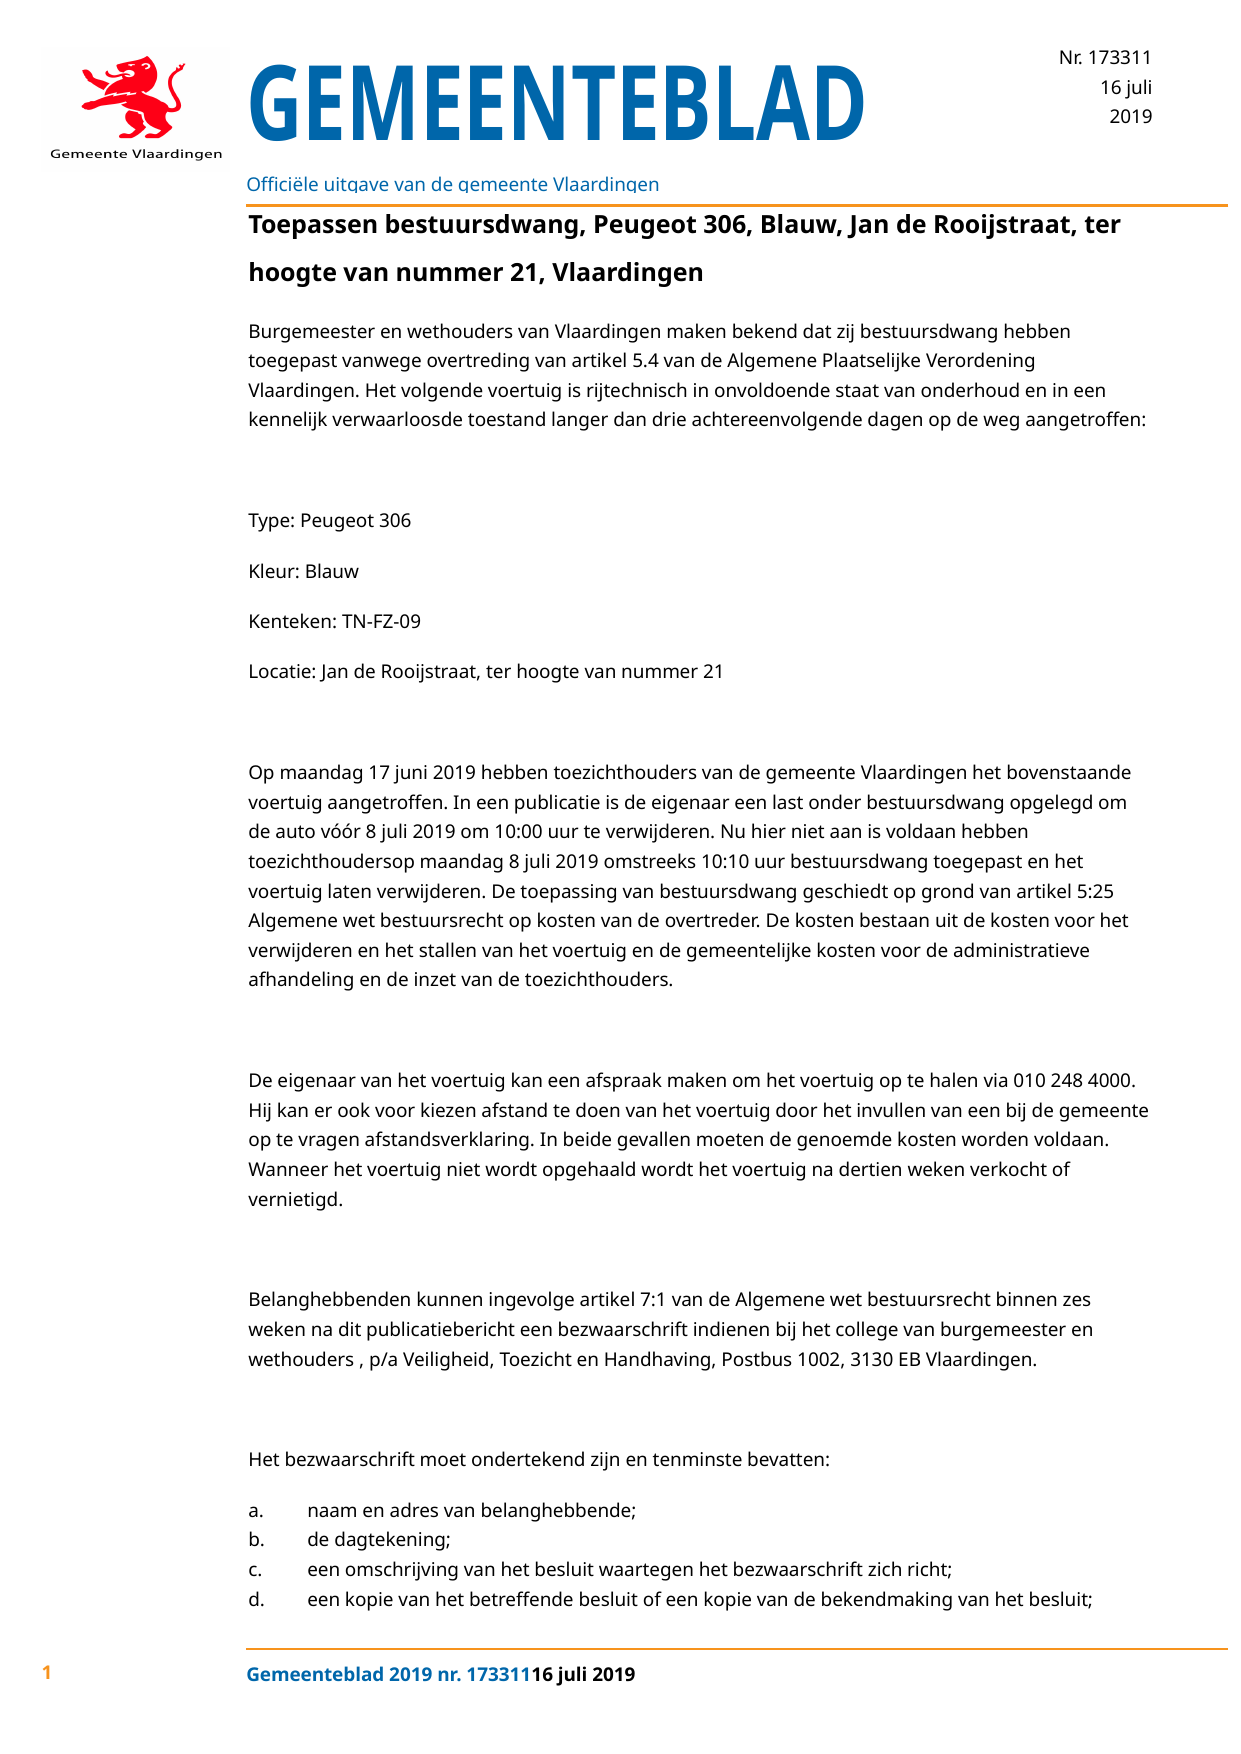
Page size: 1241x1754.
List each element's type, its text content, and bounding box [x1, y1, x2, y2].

text De eigenaar van het voertuig kan een afspraak maken om het voertuig op te halen via 010 248 4000. Hij kan er ook voor kiezen afstand te doen van het voertuig door het invullen van een bij de gemeente op te vragen afstandsverklaring. In beide gevallen moeten de genoemde kosten worden voldaan. Wanneer het voertuig niet wordt opgehaald wordt het voertuig na dertien weken verkocht of vernietigd. [248, 1067, 1152, 1212]
text Burgemeester en wethouders van Vlaardingen maken bekend dat zij bestuursdwang hebben toegepast vanwege overtreding van artikel 5.4 van de Algemene Plaatselijke Verordening Vlaardingen. Het volgende voertuig is rijtechnisch in onvoldoende staat van onderhoud en in een kennelijk verwaarloosde toestand langer dan drie achtereenvolgende dagen op de weg aangetroffen: [248, 318, 1152, 432]
list een kopie van het betreffende besluit of een kopie van de bekendmaking van het besluit; [248, 1586, 1152, 1612]
text Kleur: Blauw [248, 558, 1152, 584]
text Toepassen bestuursdwang, Peugeot 306, Blauw, Jan de Rooijstraat, ter hoogte van nummer 21, Vlaardingen [248, 207, 1152, 288]
list de dagtekening; [248, 1527, 1152, 1552]
list een omschrijving van het besluit waartegen het bezwaarschrift zich richt; [248, 1556, 1152, 1582]
text Type: Peugeot 306 [248, 507, 1152, 533]
picture [41, 47, 231, 172]
list naam en adres van belanghebbende; [248, 1497, 1152, 1523]
text Kenteken: TN-FZ-09 [248, 608, 1152, 634]
text Op maandag 17 juni 2019 hebben toezichthouders van de gemeente Vlaardingen het bovenstaande voertuig aangetroffen. In een publicatie is de eigenaar een last onder bestuursdwang opgelegd om de auto vóór 8 juli 2019 om 10:00 uur te verwijderen. Nu hier niet aan is voldaan hebben toezichthoudersop maandag 8 juli 2019 omstreeks 10:10 uur bestuursdwang toegepast en het voertuig laten verwijderen. De toepassing van bestuursdwang geschiedt op grond van artikel 5:25 Algemene wet bestuursrecht op kosten van de overtreder. De kosten bestaan uit de kosten voor het verwijderen en het stallen van het voertuig en de gemeentelijke kosten voor de administratieve afhandeling en de inzet van de toezichthouders. [248, 759, 1152, 992]
text Het bezwaarschrift moet ondertekend zijn en tenminste bevatten: [248, 1447, 1152, 1472]
text Belanghebbenden kunnen ingevolge artikel 7:1 van de Algemene wet bestuursrecht binnen zes weken na dit publicatiebericht een bezwaarschrift indienen bij het college van burgemeester en wethouders , p/a Veiligheid, Toezicht en Handhaving, Postbus 1002, 3130 EB Vlaardingen. [248, 1287, 1152, 1372]
text Locatie: Jan de Rooijstraat, ter hoogte van nummer 21 [248, 659, 1152, 684]
